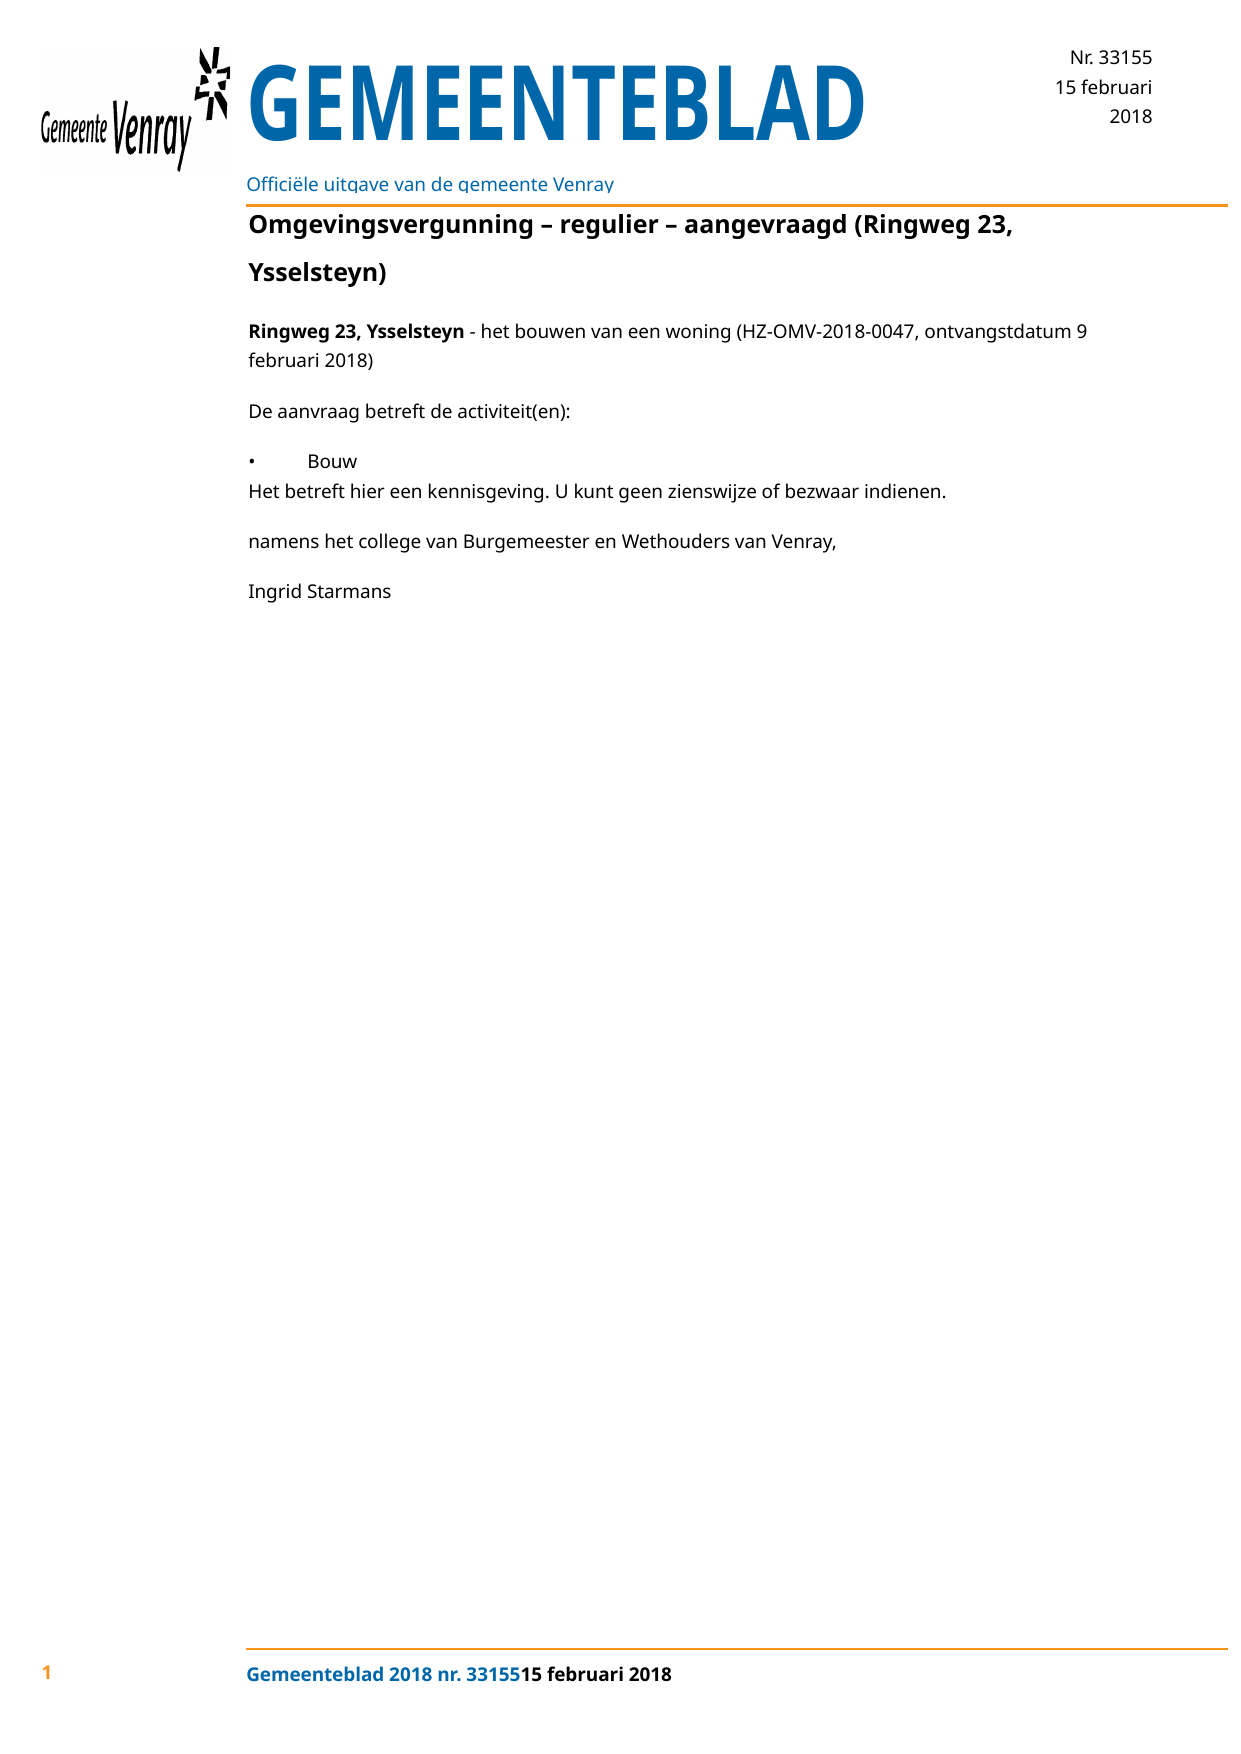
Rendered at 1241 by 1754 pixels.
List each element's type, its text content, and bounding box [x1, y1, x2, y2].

text namens het college van Burgemeester en Wethouders van Venray, [248, 528, 1152, 554]
text De aanvraag betreft de activiteit(en): [248, 398, 1152, 424]
text Ringweg 23, Ysselsteyn - het bouwen van een woning (HZ-OMV-2018-0047, ontvangstdatum 9 februari 2018) [248, 318, 1152, 373]
text Omgevingsvergunning – regulier – aangevraagd (Ringweg 23, Ysselsteyn) [248, 207, 1152, 288]
picture [41, 47, 231, 172]
text Het betreft hier een kennisgeving. U kunt geen zienswijze of bezwaar indienen. [248, 478, 1152, 504]
list Bouw [248, 448, 1152, 474]
text Ingrid Starmans [248, 579, 1152, 604]
